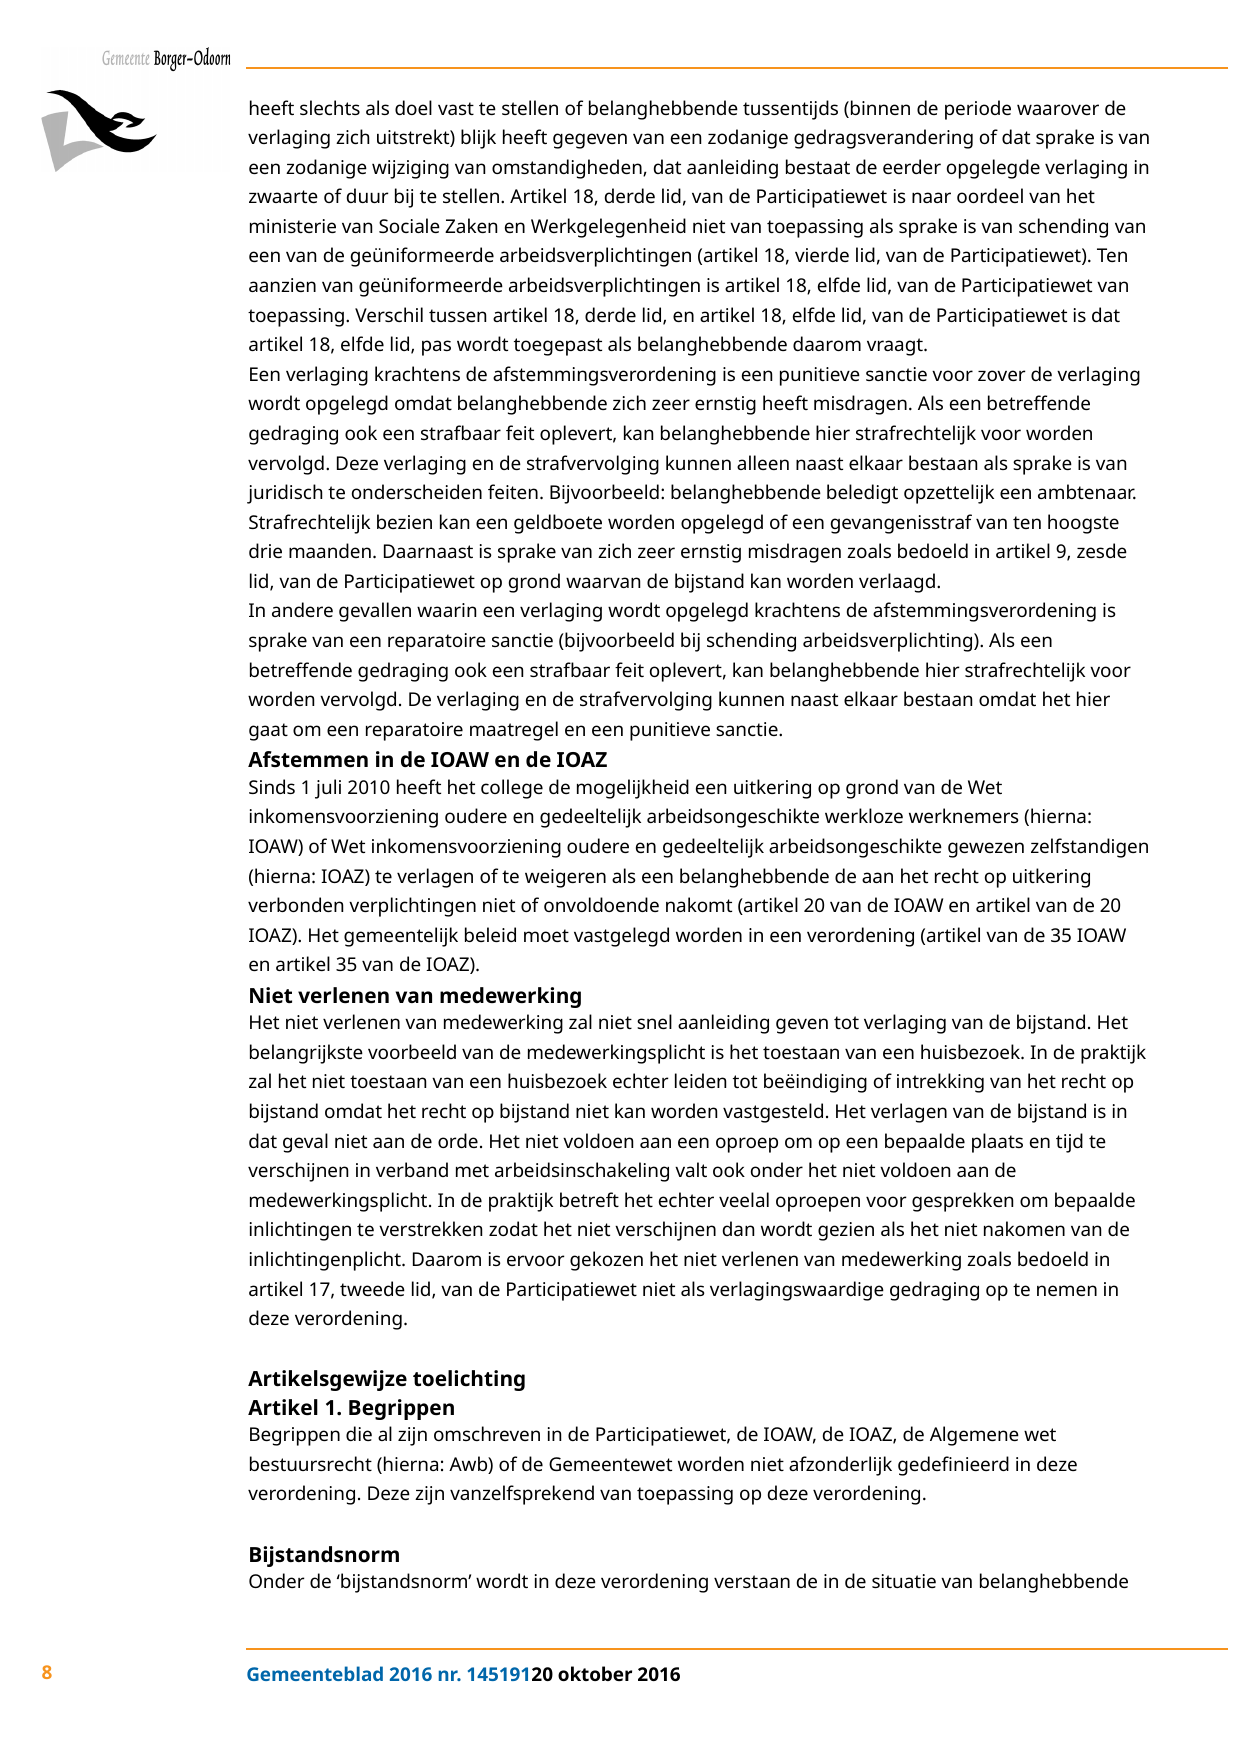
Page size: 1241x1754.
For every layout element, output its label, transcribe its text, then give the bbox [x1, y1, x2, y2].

text Het niet verlenen van medewerking zal niet snel aanleiding geven tot verlaging van de bijstand. Het belangrijkste voorbeeld van de medewerkingsplicht is het toestaan van een huisbezoek. In de praktijk zal het niet toestaan van een huisbezoek echter leiden tot beëindiging of intrekking van het recht op bijstand omdat het recht op bijstand niet kan worden vastgesteld. Het verlagen van de bijstand is in dat geval niet aan de orde. Het niet voldoen aan een oproep om op een bepaalde plaats en tijd te verschijnen in verband met arbeidsinschakeling valt ook onder het niet voldoen aan de medewerkingsplicht. In de praktijk betreft het echter veelal oproepen voor gesprekken om bepaalde inlichtingen te verstrekken zodat het niet verschijnen dan wordt gezien als het niet nakomen van de inlichtingenplicht. Daarom is ervoor gekozen het niet verlenen van medewerking zoals bedoeld in artikel 17, tweede lid, van de Participatiewet niet als verlagingswaardige gedraging op te nemen in deze verordening. [248, 1009, 1152, 1331]
text Artikelsgewijze toelichting [248, 1364, 1152, 1393]
text Niet verlenen van medewerking [248, 981, 1152, 1009]
text In andere gevallen waarin een verlaging wordt opgelegd krachtens de afstemmingsverordening is sprake van een reparatoire sanctie (bijvoorbeeld bij schending arbeidsverplichting). Als een betreffende gedraging ook een strafbaar feit oplevert, kan belanghebbende hier strafrechtelijk voor worden vervolgd. De verlaging en de strafvervolging kunnen naast elkaar bestaan omdat het hier gaat om een reparatoire maatregel en een punitieve sanctie. [248, 598, 1152, 742]
text Onder de ‘bijstandsnorm’ wordt in deze verordening verstaan de in de situatie van belanghebbende [248, 1568, 1152, 1594]
text Bijstandsnorm [248, 1540, 1152, 1568]
text Een verlaging krachtens de afstemmingsverordening is een punitieve sanctie voor zover de verlaging wordt opgelegd omdat belanghebbende zich zeer ernstig heeft misdragen. Als een betreffende gedraging ook een strafbaar feit oplevert, kan belanghebbende hier strafrechtelijk voor worden vervolgd. Deze verlaging en de strafvervolging kunnen alleen naast elkaar bestaan als sprake is van juridisch te onderscheiden feiten. Bijvoorbeeld: belanghebbende beledigt opzettelijk een ambtenaar. Strafrechtelijk bezien kan een geldboete worden opgelegd of een gevangenisstraf van ten hoogste drie maanden. Daarnaast is sprake van zich zeer ernstig misdragen zoals bedoeld in artikel 9, zesde lid, van de Participatiewet op grond waarvan de bijstand kan worden verlaagd. [248, 361, 1152, 594]
picture [41, 47, 231, 172]
text Afstemmen in de IOAW en de IOAZ [248, 746, 1152, 774]
text Begrippen die al zijn omschreven in de Participatiewet, de IOAW, de IOAZ, de Algemene wet bestuursrecht (hierna: Awb) of de Gemeentewet worden niet afzonderlijk gedefinieerd in deze verordening. Deze zijn vanzelfsprekend van toepassing op deze verordening. [248, 1421, 1152, 1506]
text Artikel 1. Begrippen [248, 1393, 1152, 1421]
text Sinds 1 juli 2010 heeft het college de mogelijkheid een uitkering op grond van de Wet inkomensvoorziening oudere en gedeeltelijk arbeidsongeschikte werkloze werknemers (hierna: IOAW) of Wet inkomensvoorziening oudere en gedeeltelijk arbeidsongeschikte gewezen zelfstandigen (hierna: IOAZ) te verlagen of te weigeren als een belanghebbende de aan het recht op uitkering verbonden verplichtingen niet of onvoldoende nakomt (artikel 20 van de IOAW en artikel van de 20 IOAZ). Het gemeentelijk beleid moet vastgelegd worden in een verordening (artikel van de 35 IOAW en artikel 35 van de IOAZ). [248, 774, 1152, 977]
text heeft slechts als doel vast te stellen of belanghebbende tussentijds (binnen de periode waarover de verlaging zich uitstrekt) blijk heeft gegeven van een zodanige gedragsverandering of dat sprake is van een zodanige wijziging van omstandigheden, dat aanleiding bestaat de eerder opgelegde verlaging in zwaarte of duur bij te stellen. Artikel 18, derde lid, van de Participatiewet is naar oordeel van het ministerie van Sociale Zaken en Werkgelegenheid niet van toepassing als sprake is van schending van een van de geüniformeerde arbeidsverplichtingen (artikel 18, vierde lid, van de Participatiewet). Ten aanzien van geüniformeerde arbeidsverplichtingen is artikel 18, elfde lid, van de Participatiewet van toepassing. Verschil tussen artikel 18, derde lid, en artikel 18, elfde lid, van de Participatiewet is dat artikel 18, elfde lid, pas wordt toegepast als belanghebbende daarom vraagt. [248, 95, 1152, 357]
